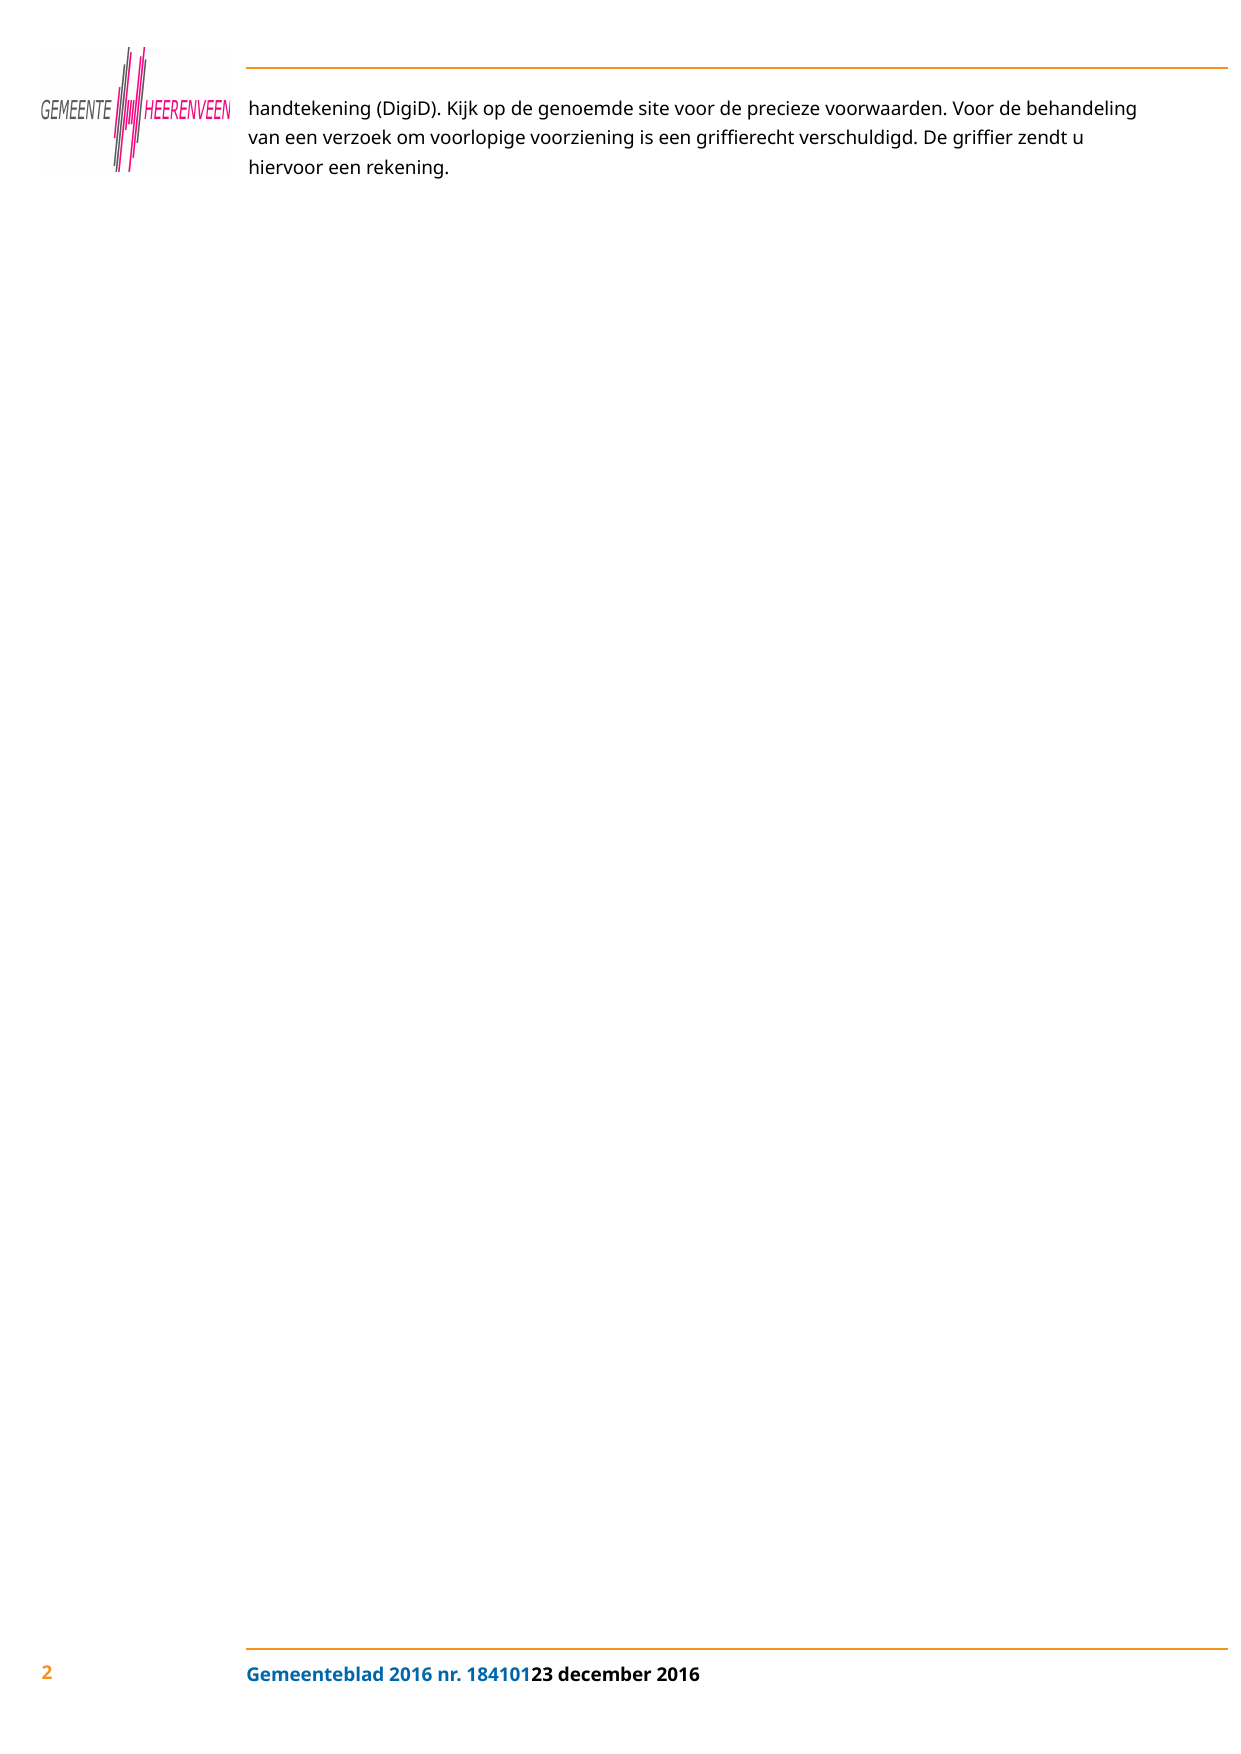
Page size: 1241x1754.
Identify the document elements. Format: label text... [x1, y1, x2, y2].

text handtekening (DigiD). Kijk op de genoemde site voor de precieze voorwaarden. Voor de behandeling van een verzoek om voorlopige voorziening is een griffierecht verschuldigd. De griffier zendt u hiervoor een rekening. [248, 95, 1152, 180]
picture [41, 47, 231, 172]
